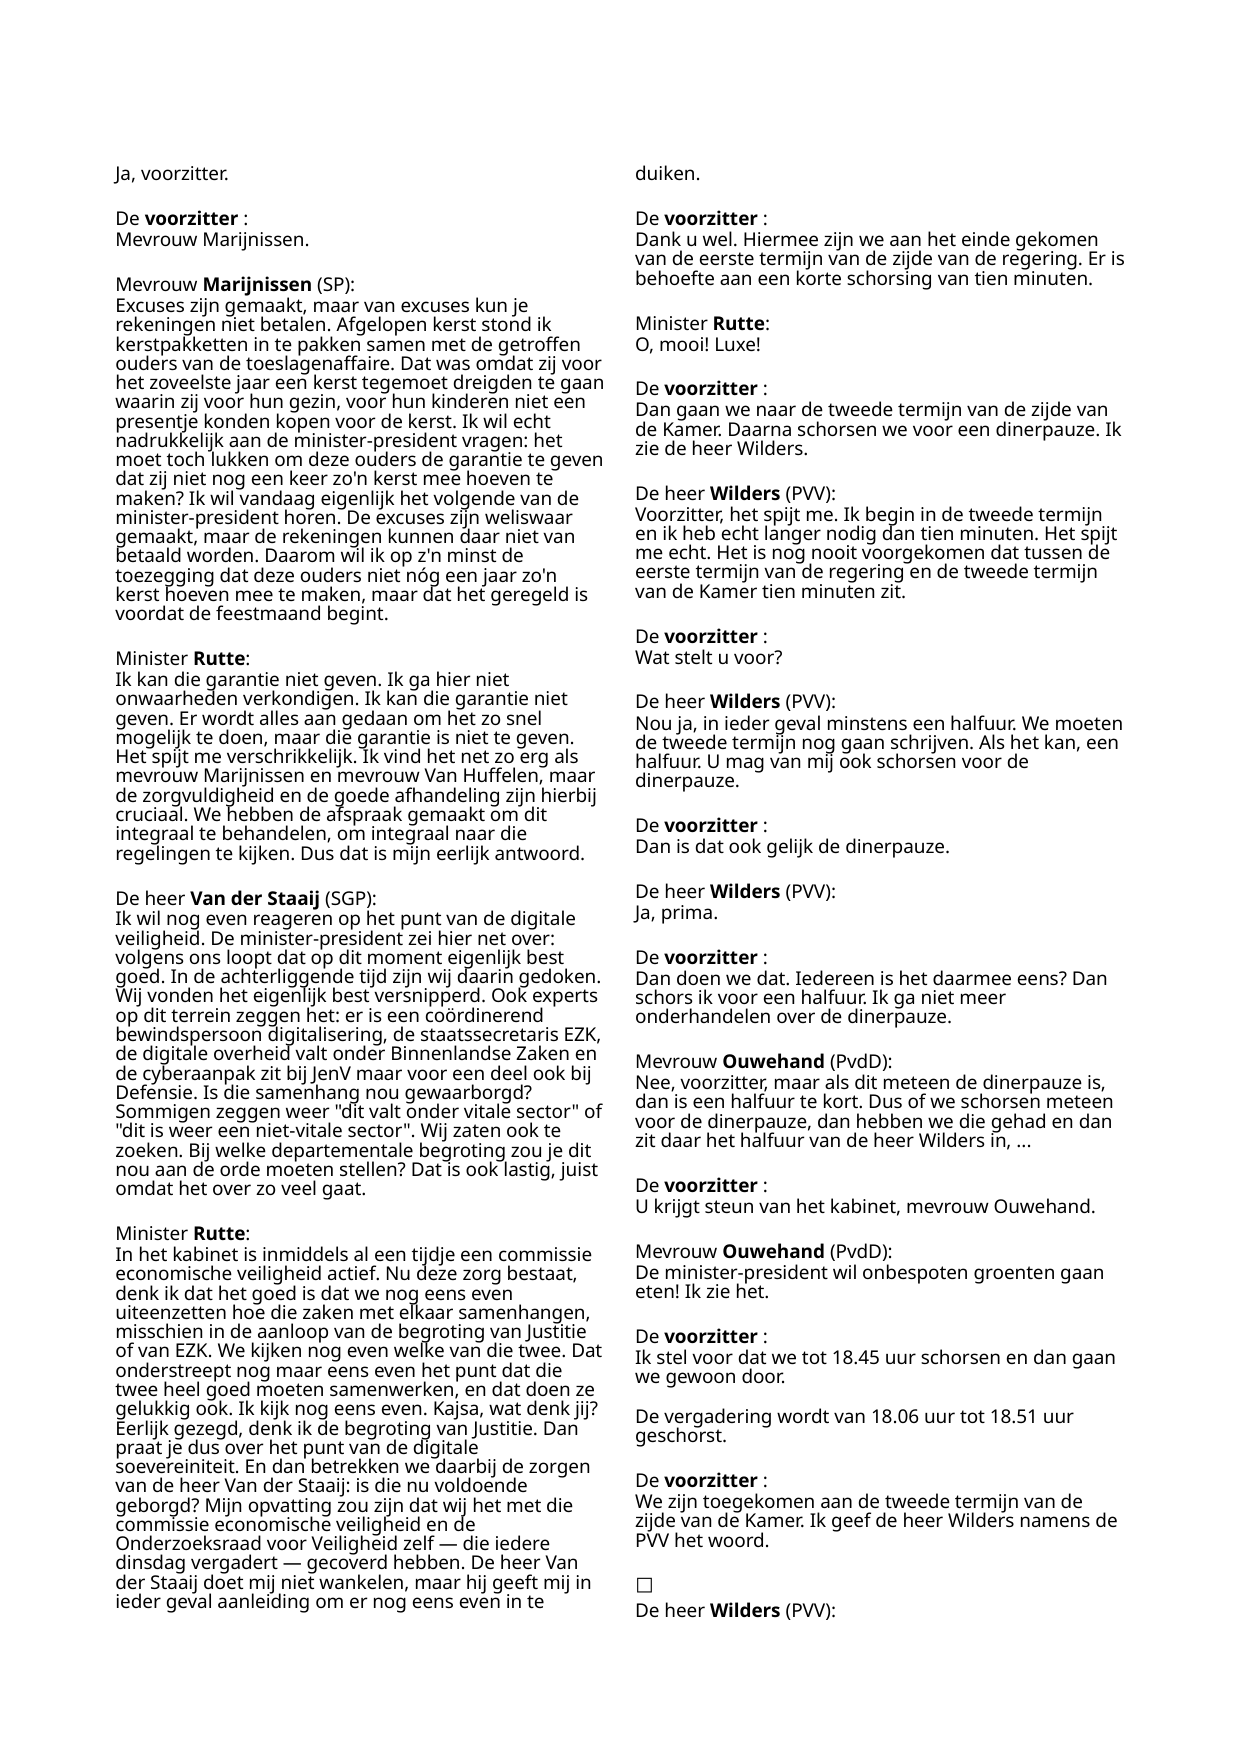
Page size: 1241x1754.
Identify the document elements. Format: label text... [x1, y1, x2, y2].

text Minister Rutte: [115, 1220, 605, 1246]
text Voorzitter, het spijt me. Ik begin in de tweede termijn en ik heb echt langer nodig dan tien minuten. Het spijt me echt. Het is nog nooit voorgekomen dat tussen de eerste termijn van de regering en de tweede termijn van de Kamer tien minuten zit. [635, 506, 1125, 602]
text Dan is dat ook gelijk de dinerpauze. [635, 838, 1125, 857]
text Excuses zijn gemaakt, maar van excuses kun je rekeningen niet betalen. Afgelopen kerst stond ik kerstpakketten in te pakken samen met de getroffen ouders van de toeslagenaffaire. Dat was omdat zij voor het zoveelste jaar een kerst tegemoet dreigden te gaan waarin zij voor hun gezin, voor hun kinderen niet een presentje konden kopen voor de kerst. Ik wil echt nadrukkelijk aan de minister-president vragen: het moet toch lukken om deze ouders de garantie te geven dat zij niet nog een keer zo'n kerst mee hoeven te maken? Ik wil vandaag eigenlijk het volgende van de minister-president horen. De excuses zijn weliswaar gemaakt, maar de rekeningen kunnen daar niet van betaald worden. Daarom wil ik op z'n minst de toezegging dat deze ouders niet nóg een jaar zo'n kerst hoeven mee te maken, maar dat het geregeld is voordat de feestmaand begint. [115, 297, 605, 624]
text Ik kan die garantie niet geven. Ik ga hier niet onwaarheden verkondigen. Ik kan die garantie niet geven. Er wordt alles aan gedaan om het zo snel mogelijk te doen, maar die garantie is niet te geven. Het spijt me verschrikkelijk. Ik vind het net zo erg als mevrouw Marijnissen en mevrouw Van Huffelen, maar de zorgvuldigheid en de goede afhandeling zijn hierbij cruciaal. We hebben de afspraak gemaakt om dit integraal te behandelen, om integraal naar die regelingen te kijken. Dus dat is mijn eerlijk antwoord. [115, 671, 605, 864]
text De voorzitter : [115, 205, 605, 231]
text De heer Wilders (PVV): [635, 689, 1125, 714]
text De heer Wilders (PVV): [635, 878, 1125, 904]
text De vergadering wordt van 18.06 uur tot 18.51 uur geschorst. [635, 1408, 1125, 1447]
text De minister-president wil onbespoten groenten gaan eten! Ik zie het. [635, 1264, 1125, 1302]
text De voorzitter : [635, 376, 1125, 401]
text Ik wil nog even reageren op het punt van de digitale veiligheid. De minister-president zei hier net over: volgens ons loopt dat op dit moment eigenlijk best goed. In de achterliggende tijd zijn wij daarin gedoken. Wij vonden het eigenlijk best versnipperd. Ook experts op dit terrein zeggen het: er is een coördinerend bewindspersoon digitalisering, de staatssecretaris EZK, de digitale overheid valt onder Binnenlandse Zaken en de cyberaanpak zit bij JenV maar voor een deel ook bij Defensie. Is die samenhang nou gewaarborgd? Sommigen zeggen weer "dit valt onder vitale sector" of "dit is weer een niet-vitale sector". Wij zaten ook te zoeken. Bij welke departementale begroting zou je dit nou aan de orde moeten stellen? Dat is ook lastig, juist omdat het over zo veel gaat. [115, 910, 605, 1199]
text ⬜ [635, 1572, 1125, 1598]
text Ja, voorzitter. [115, 165, 605, 184]
text Mevrouw Ouwehand (PvdD): [635, 1238, 1125, 1264]
text Dan doen we dat. Iedereen is het daarmee eens? Dan schors ik voor een halfuur. Ik ga niet meer onderhandelen over de dinerpauze. [635, 970, 1125, 1028]
text Minister Rutte: [635, 310, 1125, 336]
text De heer Wilders (PVV): [635, 480, 1125, 506]
text Ja, prima. [635, 904, 1125, 923]
text De heer Van der Staaij (SGP): [115, 885, 605, 910]
text Mevrouw Ouwehand (PvdD): [635, 1048, 1125, 1074]
text Ik stel voor dat we tot 18.45 uur schorsen en dan gaan we gewoon door. [635, 1349, 1125, 1387]
text U krijgt steun van het kabinet, mevrouw Ouwehand. [635, 1198, 1125, 1217]
text Mevrouw Marijnissen. [115, 231, 605, 250]
text duiken. [635, 165, 1125, 184]
text Mevrouw Marijnissen (SP): [115, 271, 605, 297]
text In het kabinet is inmiddels al een tijdje een commissie economische veiligheid actief. Nu deze zorg bestaat, denk ik dat het goed is dat we nog eens even uiteenzetten hoe die zaken met elkaar samenhangen, misschien in de aanloop van de begroting van Justitie of van EZK. We kijken nog even welke van die twee. Dat onderstreept nog maar eens even het punt dat die twee heel goed moeten samenwerken, en dat doen ze gelukkig ook. Ik kijk nog eens even. Kajsa, wat denk jij? Eerlijk gezegd, denk ik de begroting van Justitie. Dan praat je dus over het punt van de digitale soevereiniteit. En dan betrekken we daarbij de zorgen van de heer Van der Staaij: is die nu voldoende geborgd? Mijn opvatting zou zijn dat wij het met die commissie economische veiligheid en de Onderzoeksraad voor Veiligheid zelf — die iedere dinsdag vergadert — gecoverd hebben. De heer Van der Staaij doet mij niet wankelen, maar hij geeft mij in ieder geval aanleiding om er nog eens even in te [115, 1246, 605, 1612]
text De voorzitter : [635, 1467, 1125, 1493]
text De voorzitter : [635, 1323, 1125, 1349]
text De voorzitter : [635, 1172, 1125, 1198]
text Dank u wel. Hiermee zijn we aan het einde gekomen van de eerste termijn van de zijde van de regering. Er is behoefte aan een korte schorsing van tien minuten. [635, 231, 1125, 289]
text Dan gaan we naar de tweede termijn van de zijde van de Kamer. Daarna schorsen we voor een dinerpauze. Ik zie de heer Wilders. [635, 401, 1125, 459]
text O, mooi! Luxe! [635, 336, 1125, 355]
text De voorzitter : [635, 623, 1125, 649]
text Nee, voorzitter, maar als dit meteen de dinerpauze is, dan is een halfuur te kort. Dus of we schorsen meteen voor de dinerpauze, dan hebben we die gehad en dan zit daar het halfuur van de heer Wilders in, ... [635, 1074, 1125, 1151]
text De voorzitter : [635, 205, 1125, 231]
text De heer Wilders (PVV): [635, 1598, 1125, 1623]
text Nou ja, in ieder geval minstens een halfuur. We moeten de tweede termijn nog gaan schrijven. Als het kan, een halfuur. U mag van mij ook schorsen voor de dinerpauze. [635, 714, 1125, 792]
text De voorzitter : [635, 944, 1125, 970]
text De voorzitter : [635, 812, 1125, 838]
text We zijn toegekomen aan de tweede termijn van de zijde van de Kamer. Ik geef de heer Wilders namens de PVV het woord. [635, 1493, 1125, 1551]
text Minister Rutte: [115, 645, 605, 671]
text Wat stelt u voor? [635, 649, 1125, 668]
